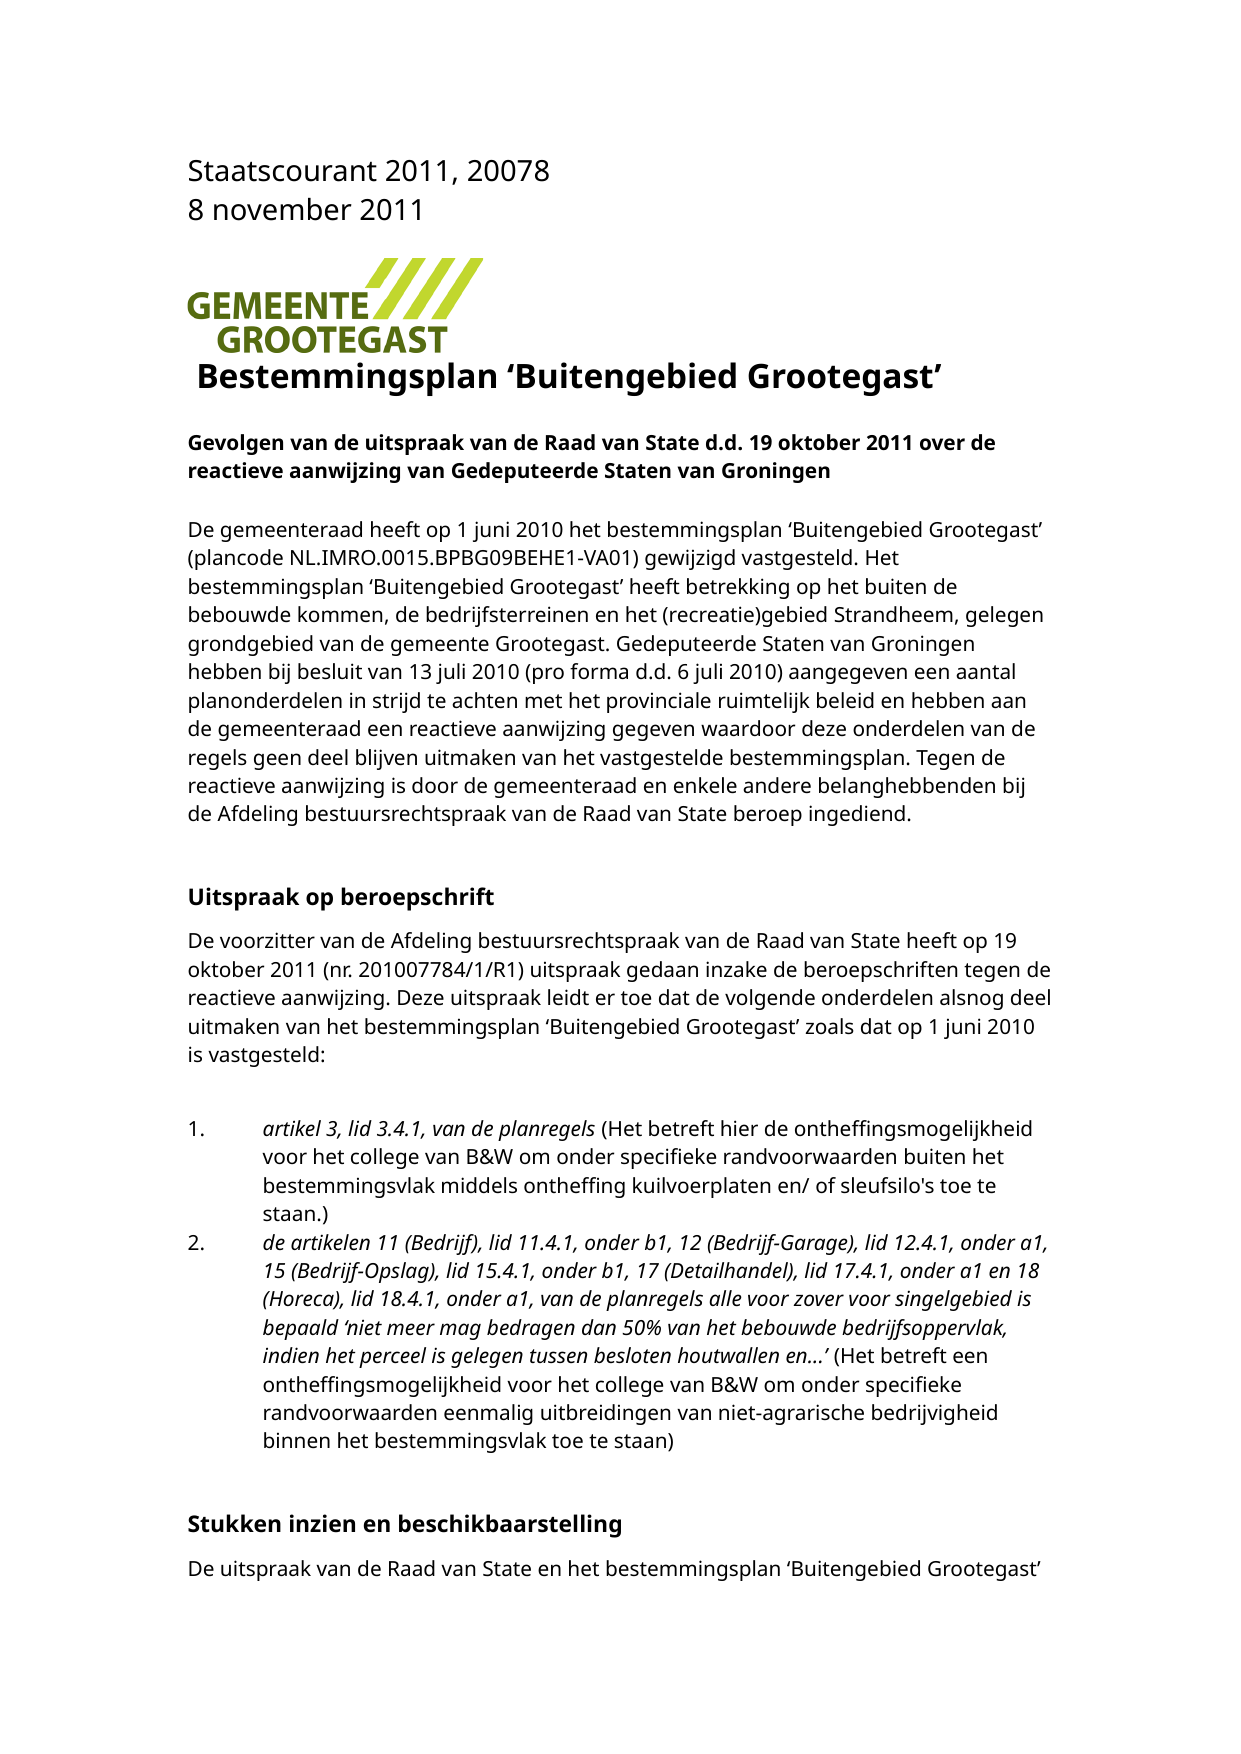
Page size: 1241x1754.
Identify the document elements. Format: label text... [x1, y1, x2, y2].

text De gemeenteraad heeft op 1 juni 2010 het bestemmingsplan ‘Buitengebied Grootegast’ (plancode NL.IMRO.0015.BPBG09BEHE1-VA01) gewijzigd vastgesteld. Het bestemmingsplan ‘Buitengebied Grootegast’ heeft betrekking op het buiten de bebouwde kommen, de bedrijfsterreinen en het (recreatie)gebied Strandheem, gelegen grondgebied van de gemeente Grootegast. Gedeputeerde Staten van Groningen hebben bij besluit van 13 juli 2010 (pro forma d.d. 6 juli 2010) aangegeven een aantal planonderdelen in strijd te achten met het provinciale ruimtelijk beleid en hebben aan de gemeenteraad een reactieve aanwijzing gegeven waardoor deze onderdelen van de regels geen deel blijven uitmaken van het vastgestelde bestemmingsplan. Tegen de reactieve aanwijzing is door de gemeenteraad en enkele andere belanghebbenden bij de Afdeling bestuursrechtspraak van de Raad van State beroep ingediend. [187, 515, 1053, 828]
list de artikelen 11 (Bedrijf), lid 11.4.1, onder b1, 12 (Bedrijf-Garage), lid 12.4.1, onder a1, 15 (Bedrijf-Opslag), lid 15.4.1, onder b1, 17 (Detailhandel), lid 17.4.1, onder a1 en 18 (Horeca), lid 18.4.1, onder a1, van de planregels alle voor zover voor singelgebied is bepaald ‘niet meer mag bedragen dan 50% van het bebouwde bedrijfsoppervlak, indien het perceel is gelegen tussen besloten houtwallen en...’ (Het betreft een ontheffingsmogelijkheid voor het college van B&W om onder specifieke randvoorwaarden eenmalig uitbreidingen van niet-agrarische bedrijvigheid binnen het bestemmingsvlak toe te staan) [187, 1228, 1053, 1455]
subtitle Uitspraak op beroepschrift [187, 880, 1053, 912]
picture [187, 258, 484, 353]
subtitle Bestemmingsplan ‘Buitengebied Grootegast’ [187, 271, 1053, 398]
text De voorzitter van de Afdeling bestuursrechtspraak van de Raad van State heeft op 19 oktober 2011 (nr. 201007784/1/R1) uitspraak gedaan inzake de beroepschriften tegen de reactieve aanwijzing. Deze uitspraak leidt er toe dat de volgende onderdelen alsnog deel uitmaken van het bestemmingsplan ‘Buitengebied Grootegast’ zoals dat op 1 juni 2010 is vastgesteld: [187, 927, 1053, 1069]
subtitle Stukken inzien en beschikbaarstelling [187, 1508, 1053, 1539]
text De uitspraak van de Raad van State en het bestemmingsplan ‘Buitengebied Grootegast’ [187, 1554, 1053, 1582]
text Staatscourant 2011, 20078 [187, 150, 1053, 190]
list artikel 3, lid 3.4.1, van de planregels (Het betreft hier de ontheffingsmogelijkheid voor het college van B&W om onder specifieke randvoorwaarden buiten het bestemmingsvlak middels ontheffing kuilvoerplaten en/ of sleufsilo's toe te staan.) [187, 1114, 1053, 1228]
text Gevolgen van de uitspraak van de Raad van State d.d. 19 oktober 2011 over de reactieve aanwijzing van Gedeputeerde Staten van Groningen [187, 428, 1053, 485]
text 8 november 2011 [187, 190, 1053, 229]
